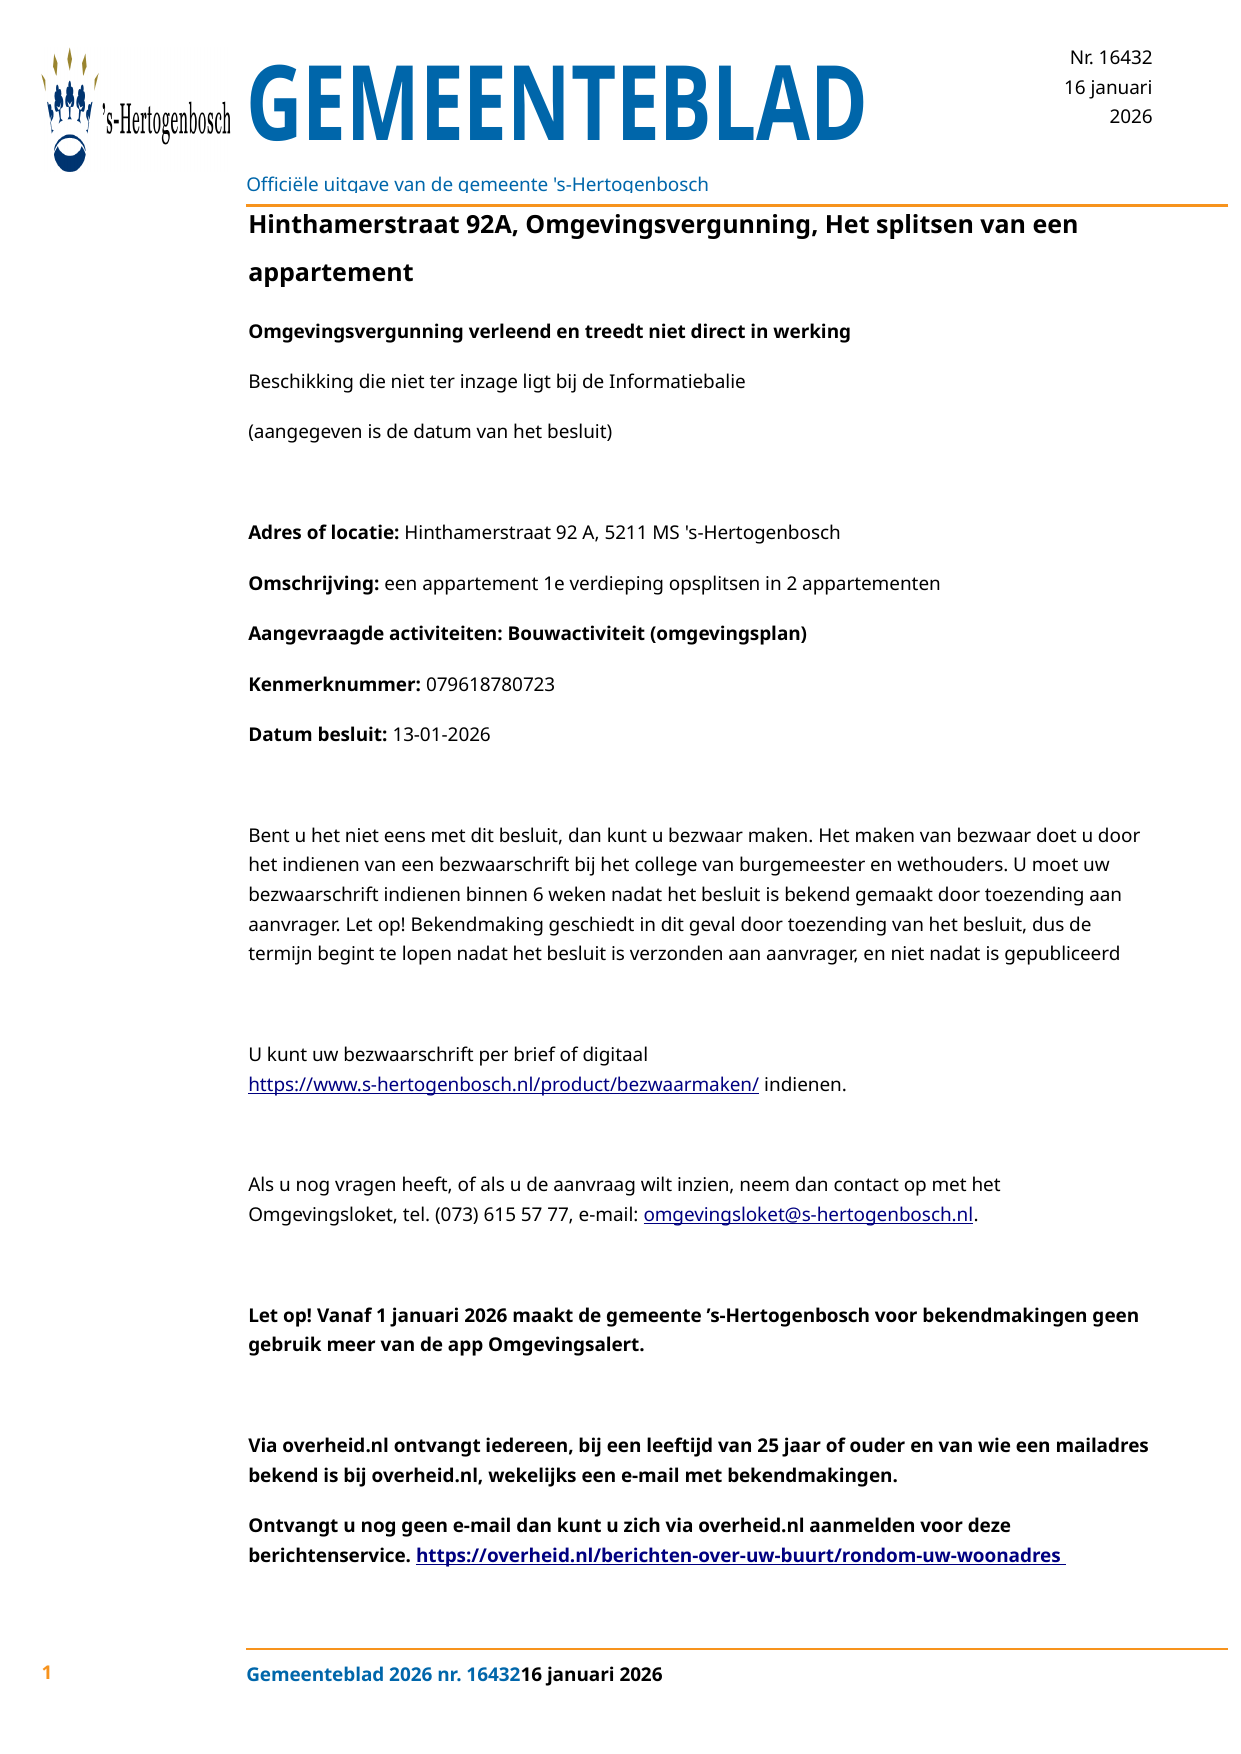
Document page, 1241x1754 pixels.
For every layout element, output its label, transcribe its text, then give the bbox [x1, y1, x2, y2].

text U kunt uw bezwaarschrift per brief of digitaal https://www.s-hertogenbosch.nl/product/bezwaarmaken/ indienen. [248, 1041, 1152, 1097]
text Hinthamerstraat 92A, Omgevingsvergunning, Het splitsen van een appartement [248, 207, 1152, 288]
text Kenmerknummer: 079618780723 [248, 671, 1152, 697]
text Omgevingsvergunning verleend en treedt niet direct in werking [248, 318, 1152, 344]
text Datum besluit: 13-01-2026 [248, 721, 1152, 747]
text Adres of locatie: Hinthamerstraat 92 A, 5211 MS 's-Hertogenbosch [248, 519, 1152, 545]
text Via overheid.nl ontvangt iedereen, bij een leeftijd van 25 jaar of ouder en van wie een mailadres bekend is bij overheid.nl, wekelijks een e-mail met bekendmakingen. [248, 1432, 1152, 1488]
text Ontvangt u nog geen e-mail dan kunt u zich via overheid.nl aanmelden voor deze berichtenservice. https://overheid.nl/berichten-over-uw-buurt/rondom-uw-woonadres [248, 1512, 1152, 1568]
text Beschikking die niet ter inzage ligt bij de Informatiebalie [248, 368, 1152, 394]
picture [41, 47, 231, 172]
text Als u nog vragen heeft, of als u de aanvraag wilt inzien, neem dan contact op met het Omgevingsloket, tel. (073) 615 57 77, e-mail: omgevingsloket@s-hertogenbosch.nl. [248, 1172, 1152, 1227]
text Omschrijving: een appartement 1e verdieping opsplitsen in 2 appartementen [248, 570, 1152, 596]
text Aangevraagde activiteiten: Bouwactiviteit (omgevingsplan) [248, 620, 1152, 646]
text (aangegeven is de datum van het besluit) [248, 419, 1152, 444]
text Let op! Vanaf 1 januari 2026 maakt de gemeente ’s-Hertogenbosch voor bekendmakingen geen gebruik meer van de app Omgevingsalert. [248, 1302, 1152, 1357]
text Bent u het niet eens met dit besluit, dan kunt u bezwaar maken. Het maken van bezwaar doet u door het indienen van een bezwaarschrift bij het college van burgemeester en wethouders. U moet uw bezwaarschrift indienen binnen 6 weken nadat het besluit is bekend gemaakt door toezending aan aanvrager. Let op! Bekendmaking geschiedt in dit geval door toezending van het besluit, dus de termijn begint te lopen nadat het besluit is verzonden aan aanvrager, en niet nadat is gepubliceerd [248, 822, 1152, 966]
